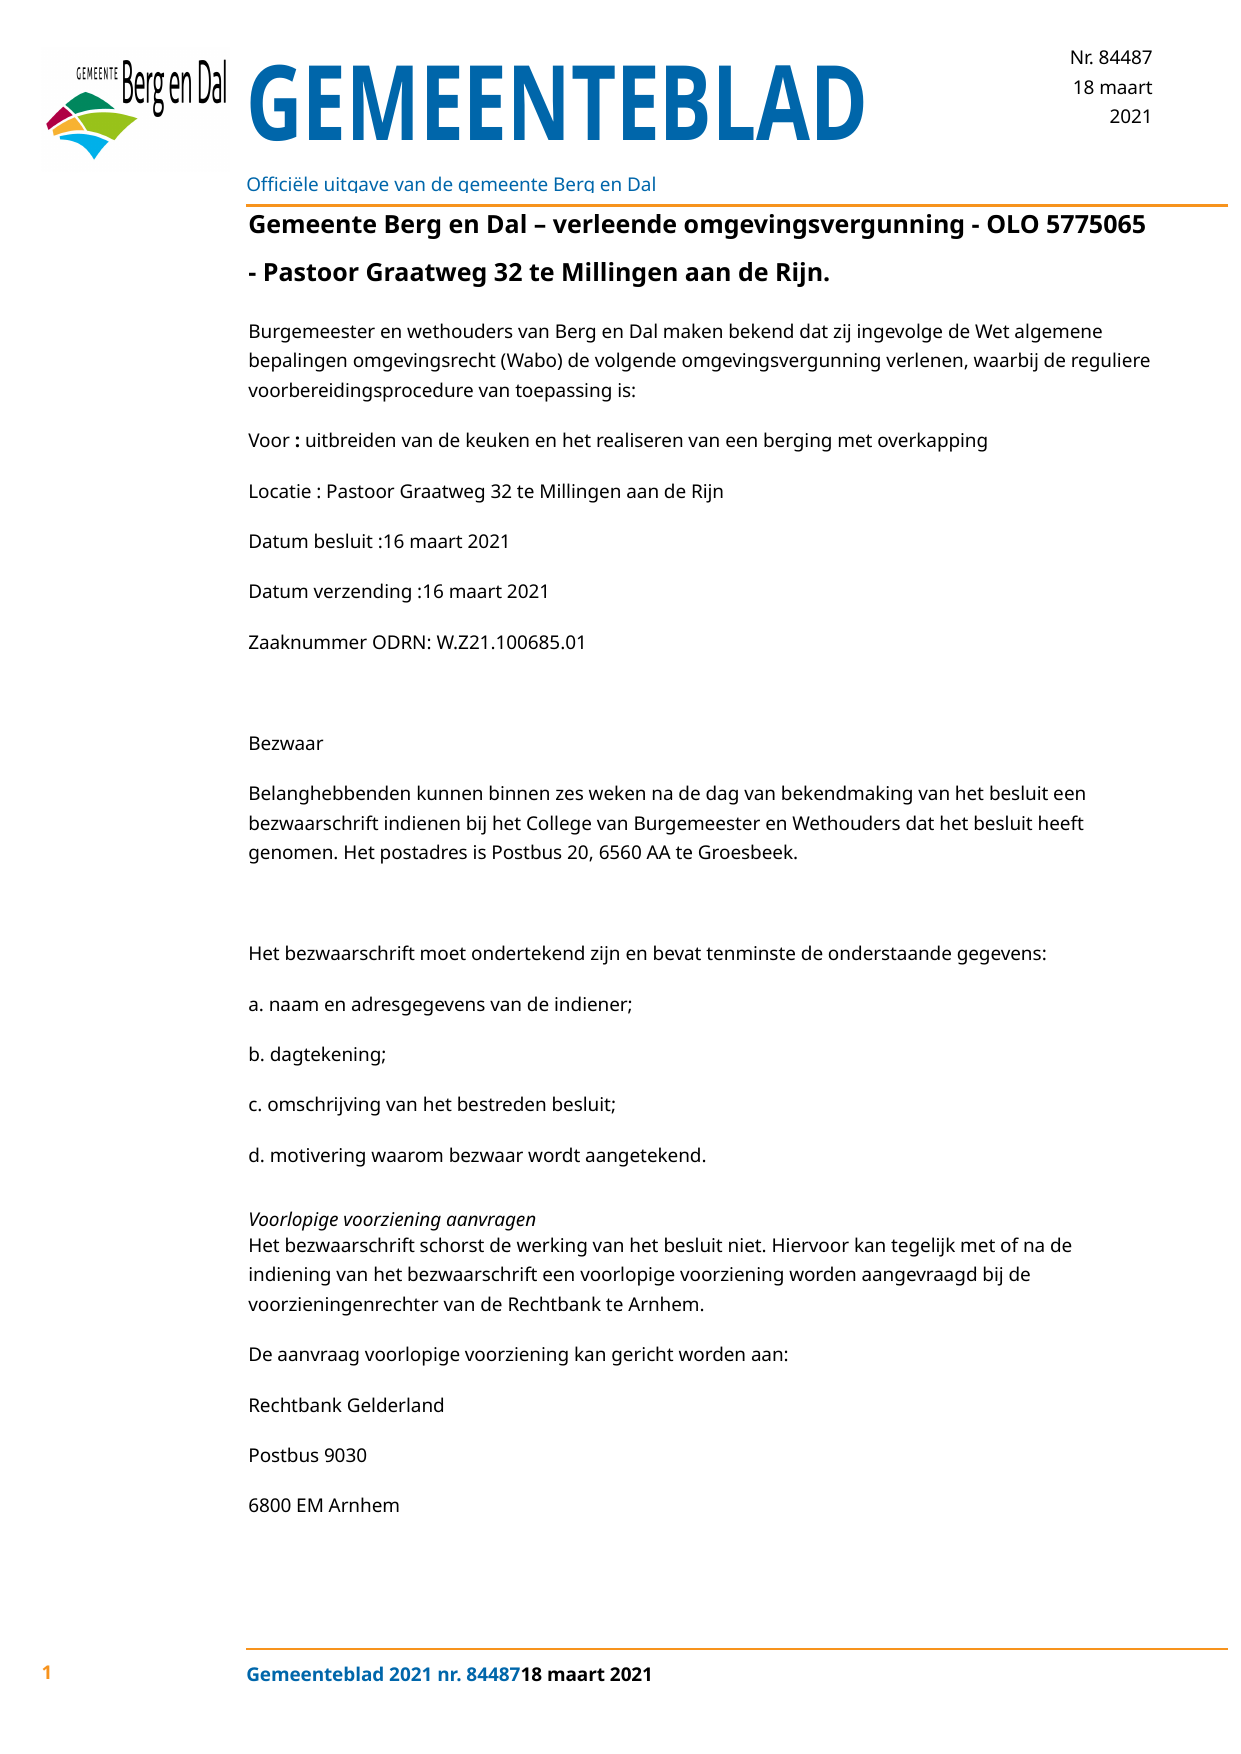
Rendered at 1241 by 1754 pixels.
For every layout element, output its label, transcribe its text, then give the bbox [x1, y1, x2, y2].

text Datum verzending :16 maart 2021 [248, 579, 1152, 604]
text Postbus 9030 [248, 1442, 1152, 1468]
text Zaaknummer ODRN: W.Z21.100685.01 [248, 629, 1152, 655]
text Voorlopige voorziening aanvragen [248, 1206, 1152, 1232]
text d. motivering waarom bezwaar wordt aangetekend. [248, 1142, 1152, 1168]
picture [41, 47, 231, 172]
text De aanvraag voorlopige voorziening kan gericht worden aan: [248, 1341, 1152, 1367]
text Gemeente Berg en Dal – verleende omgevingsvergunning - OLO 5775065 - Pastoor Graatweg 32 te Millingen aan de Rijn. [248, 207, 1152, 288]
text 6800 EM Arnhem [248, 1493, 1152, 1518]
text Datum besluit :16 maart 2021 [248, 528, 1152, 554]
text Burgemeester en wethouders van Berg en Dal maken bekend dat zij ingevolge de Wet algemene bepalingen omgevingsrecht (Wabo) de volgende omgevingsvergunning verlenen, waarbij de reguliere voorbereidingsprocedure van toepassing is: [248, 318, 1152, 403]
text Het bezwaarschrift moet ondertekend zijn en bevat tenminste de onderstaande gegevens: [248, 940, 1152, 966]
text c. omschrijving van het bestreden besluit; [248, 1092, 1152, 1117]
text Bezwaar [248, 730, 1152, 756]
text Rechtbank Gelderland [248, 1392, 1152, 1417]
text Voor : uitbreiden van de keuken en het realiseren van een berging met overkapping [248, 427, 1152, 453]
text a. naam en adresgegevens van de indiener; [248, 991, 1152, 1017]
text Belanghebbenden kunnen binnen zes weken na de dag van bekendmaking van het besluit een bezwaarschrift indienen bij het College van Burgemeester en Wethouders dat het besluit heeft genomen. Het postadres is Postbus 20, 6560 AA te Groesbeek. [248, 780, 1152, 865]
text Locatie : Pastoor Graatweg 32 te Millingen aan de Rijn [248, 478, 1152, 504]
text b. dagtekening; [248, 1041, 1152, 1067]
text Het bezwaarschrift schorst de werking van het besluit niet. Hiervoor kan tegelijk met of na de indiening van het bezwaarschrift een voorlopige voorziening worden aangevraagd bij de voorzieningenrechter van de Rechtbank te Arnhem. [248, 1232, 1152, 1317]
